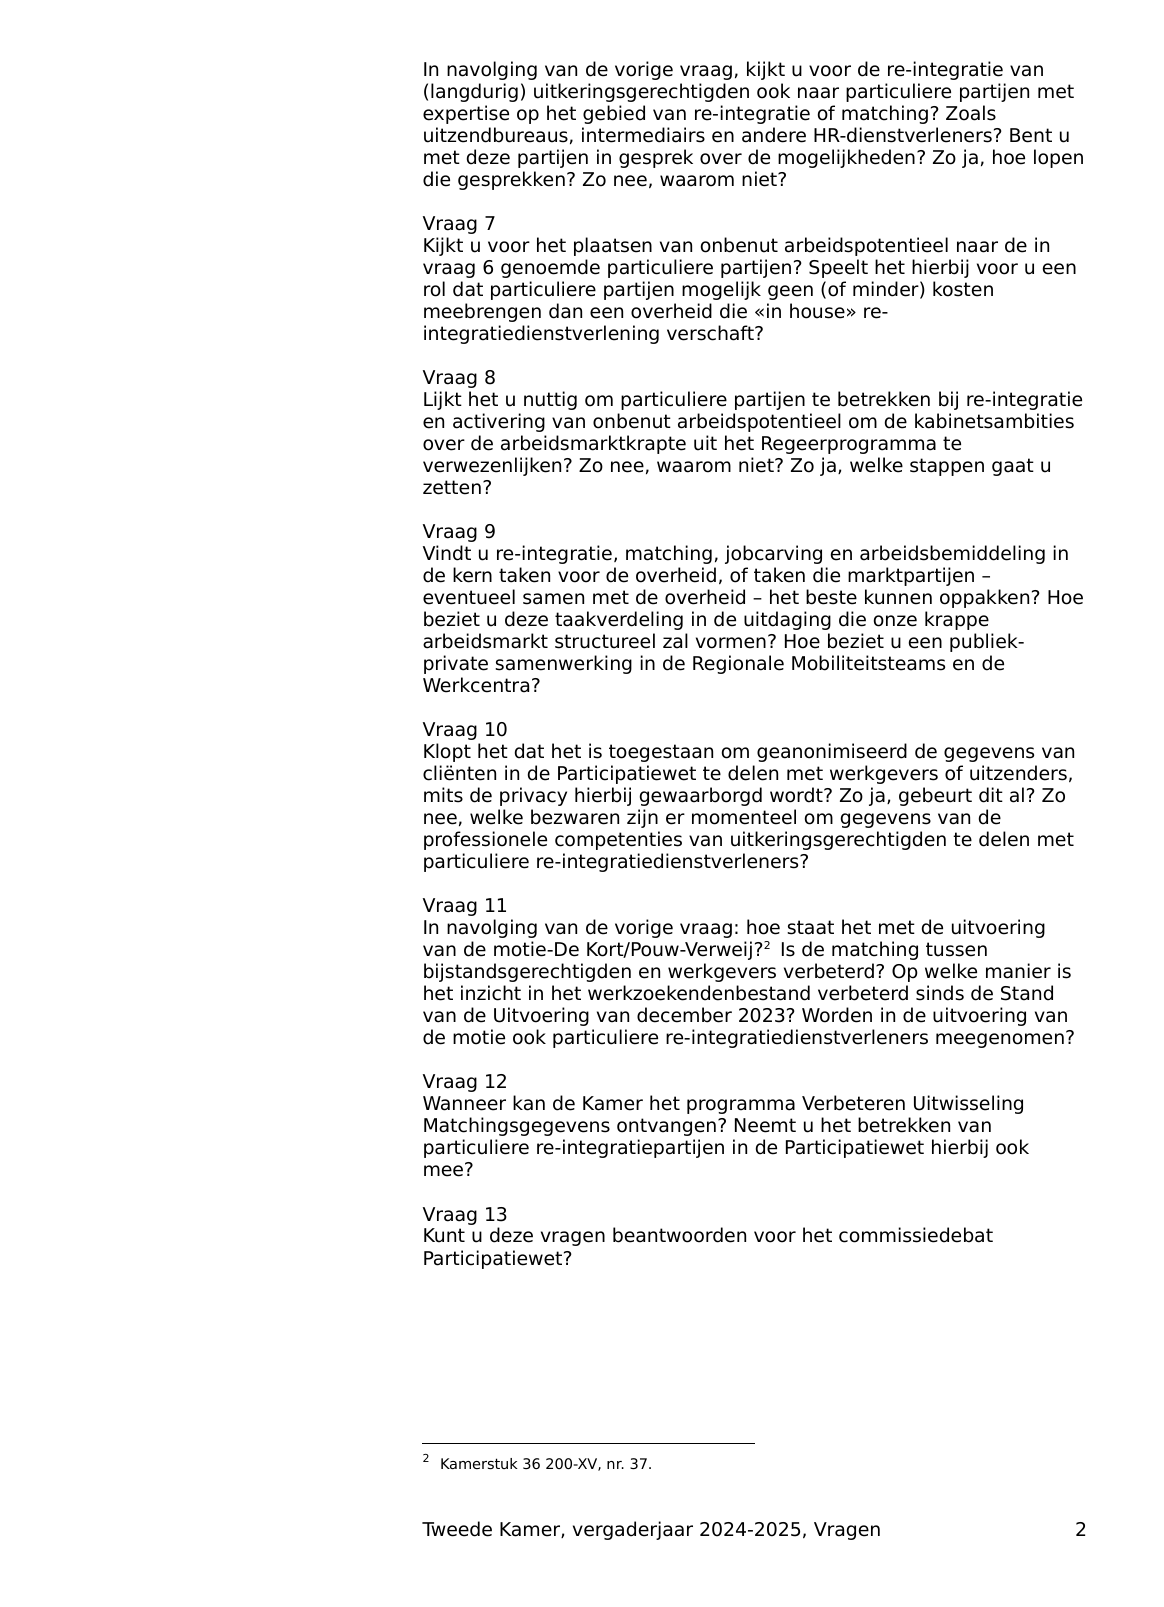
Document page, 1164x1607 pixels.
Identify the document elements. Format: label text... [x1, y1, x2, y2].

text Vraag 9 [422, 521, 1087, 543]
text Klopt het dat het is toegestaan om geanonimiseerd de gegevens van cliënten in de Participatiewet te delen met werkgevers of uitzenders, mits de privacy hierbij gewaarborgd wordt? Zo ja, gebeurt dit al? Zo nee, welke bezwaren zijn er momenteel om gegevens van de professionele competenties van uitkeringsgerechtigden te delen met particuliere re-integratiedienstverleners? [422, 741, 1087, 873]
text In navolging van de vorige vraag, kijkt u voor de re-integratie van (langdurig) uitkeringsgerechtigden ook naar particuliere partijen met expertise op het gebied van re-integratie of matching? Zoals uitzendbureaus, intermediairs en andere HR-dienstverleners? Bent u met deze partijen in gesprek over de mogelijkheden? Zo ja, hoe lopen die gesprekken? Zo nee, waarom niet? [422, 59, 1087, 191]
text Vindt u re-integratie, matching, jobcarving en arbeidsbemiddeling in de kern taken voor de overheid, of taken die marktpartijen – eventueel samen met de overheid – het beste kunnen oppakken? Hoe beziet u deze taakverdeling in de uitdaging die onze krappe arbeidsmarkt structureel zal vormen? Hoe beziet u een publiek-private samenwerking in de Regionale Mobiliteitsteams en de Werkcentra? [422, 543, 1087, 697]
text Vraag 12 [422, 1071, 1087, 1093]
text Vraag 8 [422, 367, 1087, 389]
text Vraag 11 [422, 895, 1087, 917]
text Kijkt u voor het plaatsen van onbenut arbeidspotentieel naar de in vraag 6 genoemde particuliere partijen? Speelt het hierbij voor u een rol dat particuliere partijen mogelijk geen (of minder) kosten meebrengen dan een overheid die «in house» re-integratiedienstverlening verschaft? [422, 235, 1087, 345]
text Vraag 10 [422, 719, 1087, 741]
text Lijkt het u nuttig om particuliere partijen te betrekken bij re-integratie en activering van onbenut arbeidspotentieel om de kabinetsambities over de arbeidsmarktkrapte uit het Regeerprogramma te verwezenlijken? Zo nee, waarom niet? Zo ja, welke stappen gaat u zetten? [422, 389, 1087, 499]
text Kamerstuk 36 200-XV, nr. 37. [422, 1452, 1087, 1474]
text In navolging van de vorige vraag: hoe staat het met de uitvoering van de motie-De Kort/Pouw-Verweij? Is de matching tussen bijstandsgerechtigden en werkgevers verbeterd? Op welke manier is het inzicht in het werkzoekendenbestand verbeterd sinds de Stand van de Uitvoering van december 2023? Worden in de uitvoering van de motie ook particuliere re-integratiedienstverleners meegenomen? [422, 917, 1087, 1049]
text Vraag 7 [422, 213, 1087, 235]
text Vraag 13 [422, 1203, 1087, 1225]
text Wanneer kan de Kamer het programma Verbeteren Uitwisseling Matchingsgegevens ontvangen? Neemt u het betrekken van particuliere re-integratiepartijen in de Participatiewet hierbij ook mee? [422, 1093, 1087, 1181]
text Kunt u deze vragen beantwoorden voor het commissiedebat Participatiewet? [422, 1225, 1087, 1269]
